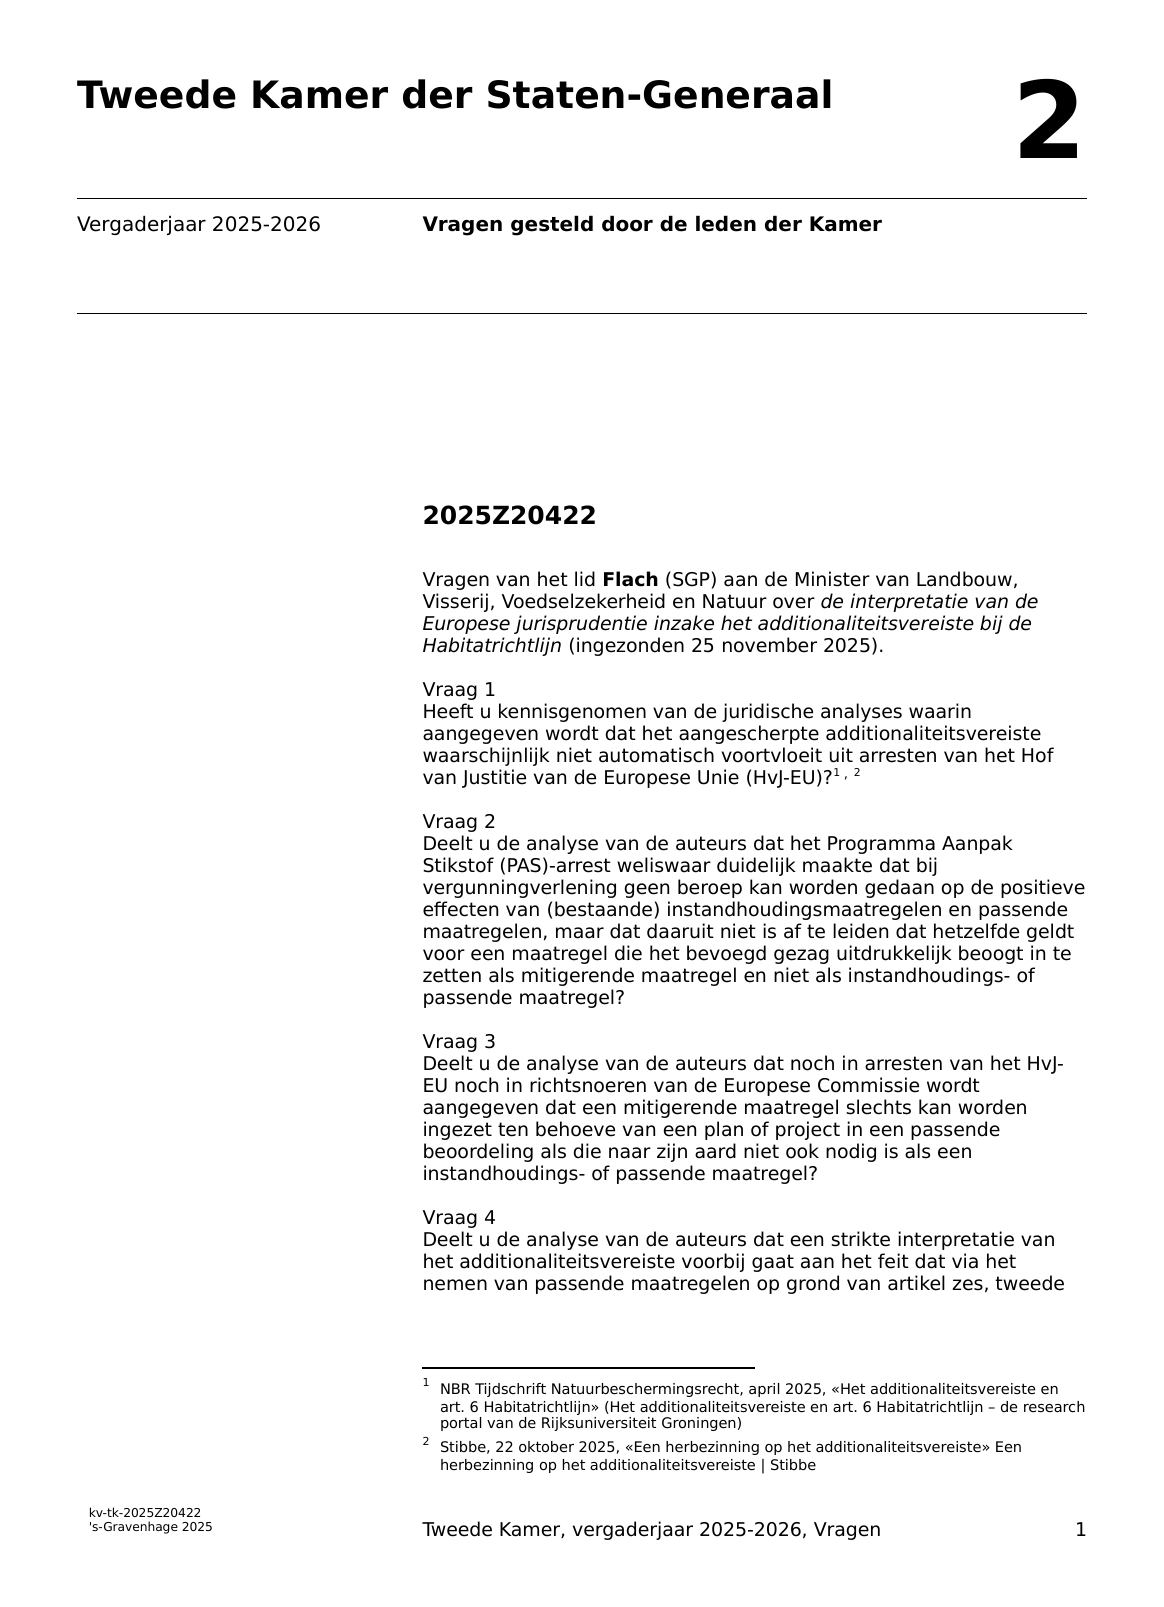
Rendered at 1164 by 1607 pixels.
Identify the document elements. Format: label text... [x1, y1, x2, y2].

table_header Tweede Kamer der Staten-Generaal [77, 59, 886, 198]
text Vraag 2 [422, 811, 1087, 833]
text Vraag 4 [422, 1207, 1087, 1229]
text Deelt u de analyse van de auteurs dat een strikte interpretatie van het additionaliteitsvereiste voorbij gaat aan het feit dat via het nemen van passende maatregelen op grond van artikel zes, tweede [422, 1229, 1087, 1295]
text Deelt u de analyse van de auteurs dat noch in arresten van het HvJ-EU noch in richtsnoeren van de Europese Commissie wordt aangegeven dat een mitigerende maatregel slechts kan worden ingezet ten behoeve van een plan of project in een passende beoordeling als die naar zijn aard niet ook nodig is als een instandhoudings- of passende maatregel? [422, 1053, 1087, 1185]
text Heeft u kennisgenomen van de juridische analyses waarin aangegeven wordt dat het aangescherpte additionaliteitsvereiste waarschijnlijk niet automatisch voortvloeit uit arresten van het Hof van Justitie van de Europese Unie (HvJ-EU)?, [422, 701, 1087, 789]
text Vraag 1 [422, 679, 1087, 701]
text Vragen van het lid Flach (SGP) aan de Minister van Landbouw, Visserij, Voedselzekerheid en Natuur over de interpretatie van de Europese jurisprudentie inzake het additionaliteitsvereiste bij de Habitatrichtlijn (ingezonden 25 november 2025). [422, 569, 1087, 657]
text NBR Tijdschrift Natuurbeschermingsrecht, april 2025, «Het additionaliteitsvereiste en art. 6 Habitatrichtlijn» (Het additionaliteitsvereiste en art. 6 Habitatrichtlijn – de research portal van de Rijksuniversiteit Groningen) [422, 1377, 1087, 1432]
table_cell Vergaderjaar 2025-2026 [77, 199, 422, 313]
text Deelt u de analyse van de auteurs dat het Programma Aanpak Stikstof (PAS)-arrest weliswaar duidelijk maakte dat bij vergunningverlening geen beroep kan worden gedaan op de positieve effecten van (bestaande) instandhoudingsmaatregelen en passende maatregelen, maar dat daaruit niet is af te leiden dat hetzelfde geldt voor een maatregel die het bevoegd gezag uitdrukkelijk beoogt in te zetten als mitigerende maatregel en niet als instandhoudings- of passende maatregel? [422, 833, 1087, 1009]
table_header 2 [886, 59, 1087, 198]
text Stibbe, 22 oktober 2025, «Een herbezinning op het additionaliteitsvereiste» Een herbezinning op het additionaliteitsvereiste | Stibbe [422, 1435, 1087, 1474]
text 's-Gravenhage 2025 [88, 1520, 323, 1534]
table_cell Vragen gesteld door de leden der Kamer [422, 199, 1087, 313]
text kv-tk-2025Z20422 [88, 1506, 323, 1520]
text 2025Z20422 [422, 501, 1087, 531]
text Vraag 3 [422, 1031, 1087, 1053]
